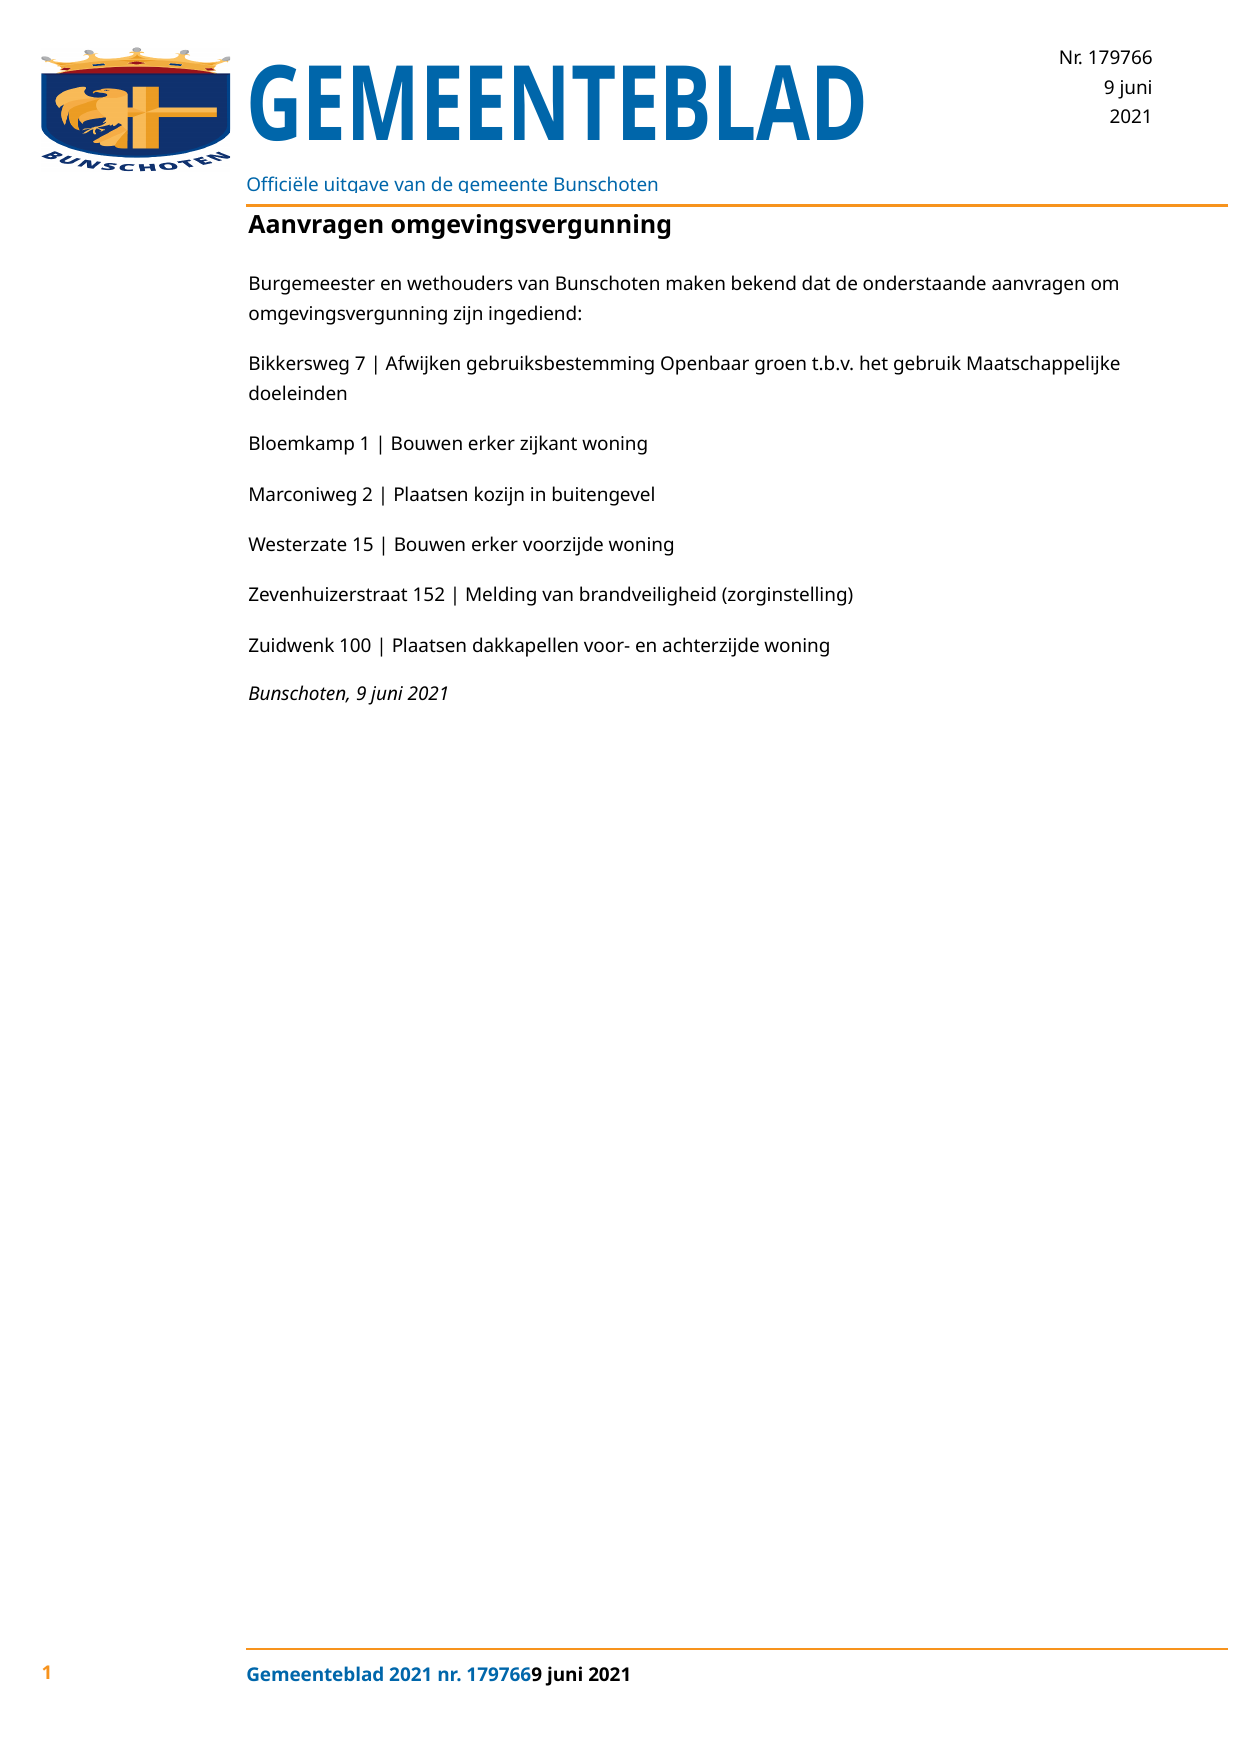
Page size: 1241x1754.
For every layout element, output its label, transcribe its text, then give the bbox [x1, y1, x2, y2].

text Marconiweg 2 | Plaatsen kozijn in buitengevel [248, 481, 1152, 506]
text Zuidwenk 100 | Plaatsen dakkapellen voor- en achterzijde woning [248, 632, 1152, 658]
text Bikkersweg 7 | Afwijken gebruiksbestemming Openbaar groen t.b.v. het gebruik Maatschappelijke doeleinden [248, 350, 1152, 406]
text Aanvragen omgevingsvergunning [248, 207, 1152, 241]
text Burgemeester en wethouders van Bunschoten maken bekend dat de onderstaande aanvragen om omgevingsvergunning zijn ingediend: [248, 270, 1152, 326]
text Bloemkamp 1 | Bouwen erker zijkant woning [248, 430, 1152, 456]
text Bunschoten, 9 juni 2021 [248, 680, 1152, 706]
picture [41, 47, 231, 172]
text Westerzate 15 | Bouwen erker voorzijde woning [248, 531, 1152, 557]
text Zevenhuizerstraat 152 | Melding van brandveiligheid (zorginstelling) [248, 582, 1152, 607]
